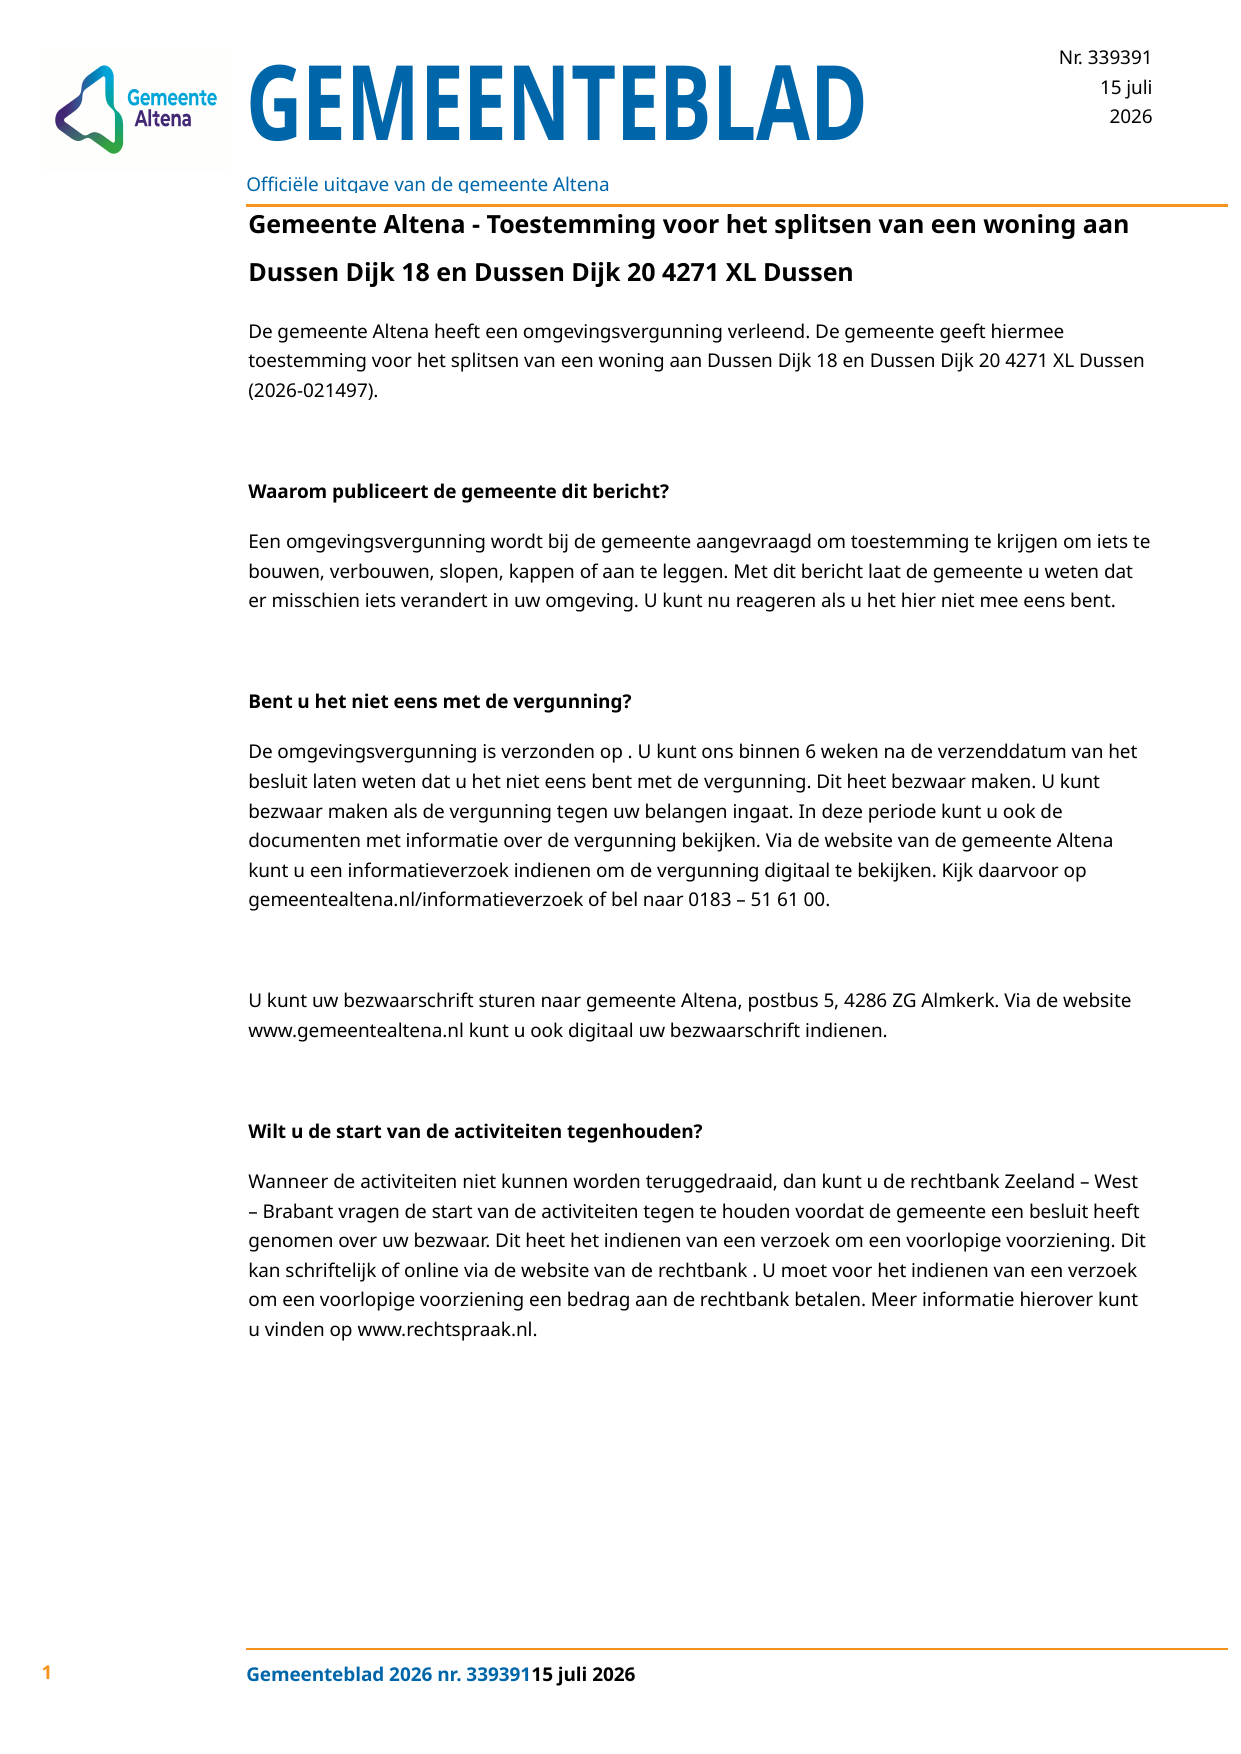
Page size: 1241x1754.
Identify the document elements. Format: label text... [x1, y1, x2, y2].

text Een omgevingsvergunning wordt bij de gemeente aangevraagd om toestemming te krijgen om iets te bouwen, verbouwen, slopen, kappen of aan te leggen. Met dit bericht laat de gemeente u weten dat er misschien iets verandert in uw omgeving. U kunt nu reageren als u het hier niet mee eens bent. [248, 528, 1152, 613]
picture [41, 47, 231, 172]
text Gemeente Altena - Toestemming voor het splitsen van een woning aan Dussen Dijk 18 en Dussen Dijk 20 4271 XL Dussen [248, 207, 1152, 288]
text Wanneer de activiteiten niet kunnen worden teruggedraaid, dan kunt u de rechtbank Zeeland – West – Brabant vragen de start van de activiteiten tegen te houden voordat de gemeente een besluit heeft genomen over uw bezwaar. Dit heet het indienen van een verzoek om een voorlopige voorziening. Dit kan schriftelijk of online via de website van de rechtbank . U moet voor het indienen van een verzoek om een voorlopige voorziening een bedrag aan de rechtbank betalen. Meer informatie hierover kunt u vinden op www.rechtspraak.nl. [248, 1168, 1152, 1342]
text Bent u het niet eens met de vergunning? [248, 688, 1152, 714]
text Waarom publiceert de gemeente dit bericht? [248, 478, 1152, 504]
text Wilt u de start van de activiteiten tegenhouden? [248, 1118, 1152, 1144]
text De gemeente Altena heeft een omgevingsvergunning verleend. De gemeente geeft hiermee toestemming voor het splitsen van een woning aan Dussen Dijk 18 en Dussen Dijk 20 4271 XL Dussen (2026-021497). [248, 318, 1152, 403]
text U kunt uw bezwaarschrift sturen naar gemeente Altena, postbus 5, 4286 ZG Almkerk. Via de website www.gemeentealtena.nl kunt u ook digitaal uw bezwaarschrift indienen. [248, 987, 1152, 1043]
text De omgevingsvergunning is verzonden op . U kunt ons binnen 6 weken na de verzenddatum van het besluit laten weten dat u het niet eens bent met de vergunning. Dit heet bezwaar maken. U kunt bezwaar maken als de vergunning tegen uw belangen ingaat. In deze periode kunt u ook de documenten met informatie over de vergunning bekijken. Via de website van de gemeente Altena kunt u een informatieverzoek indienen om de vergunning digitaal te bekijken. Kijk daarvoor op gemeentealtena.nl/informatieverzoek of bel naar 0183 – 51 61 00. [248, 739, 1152, 912]
